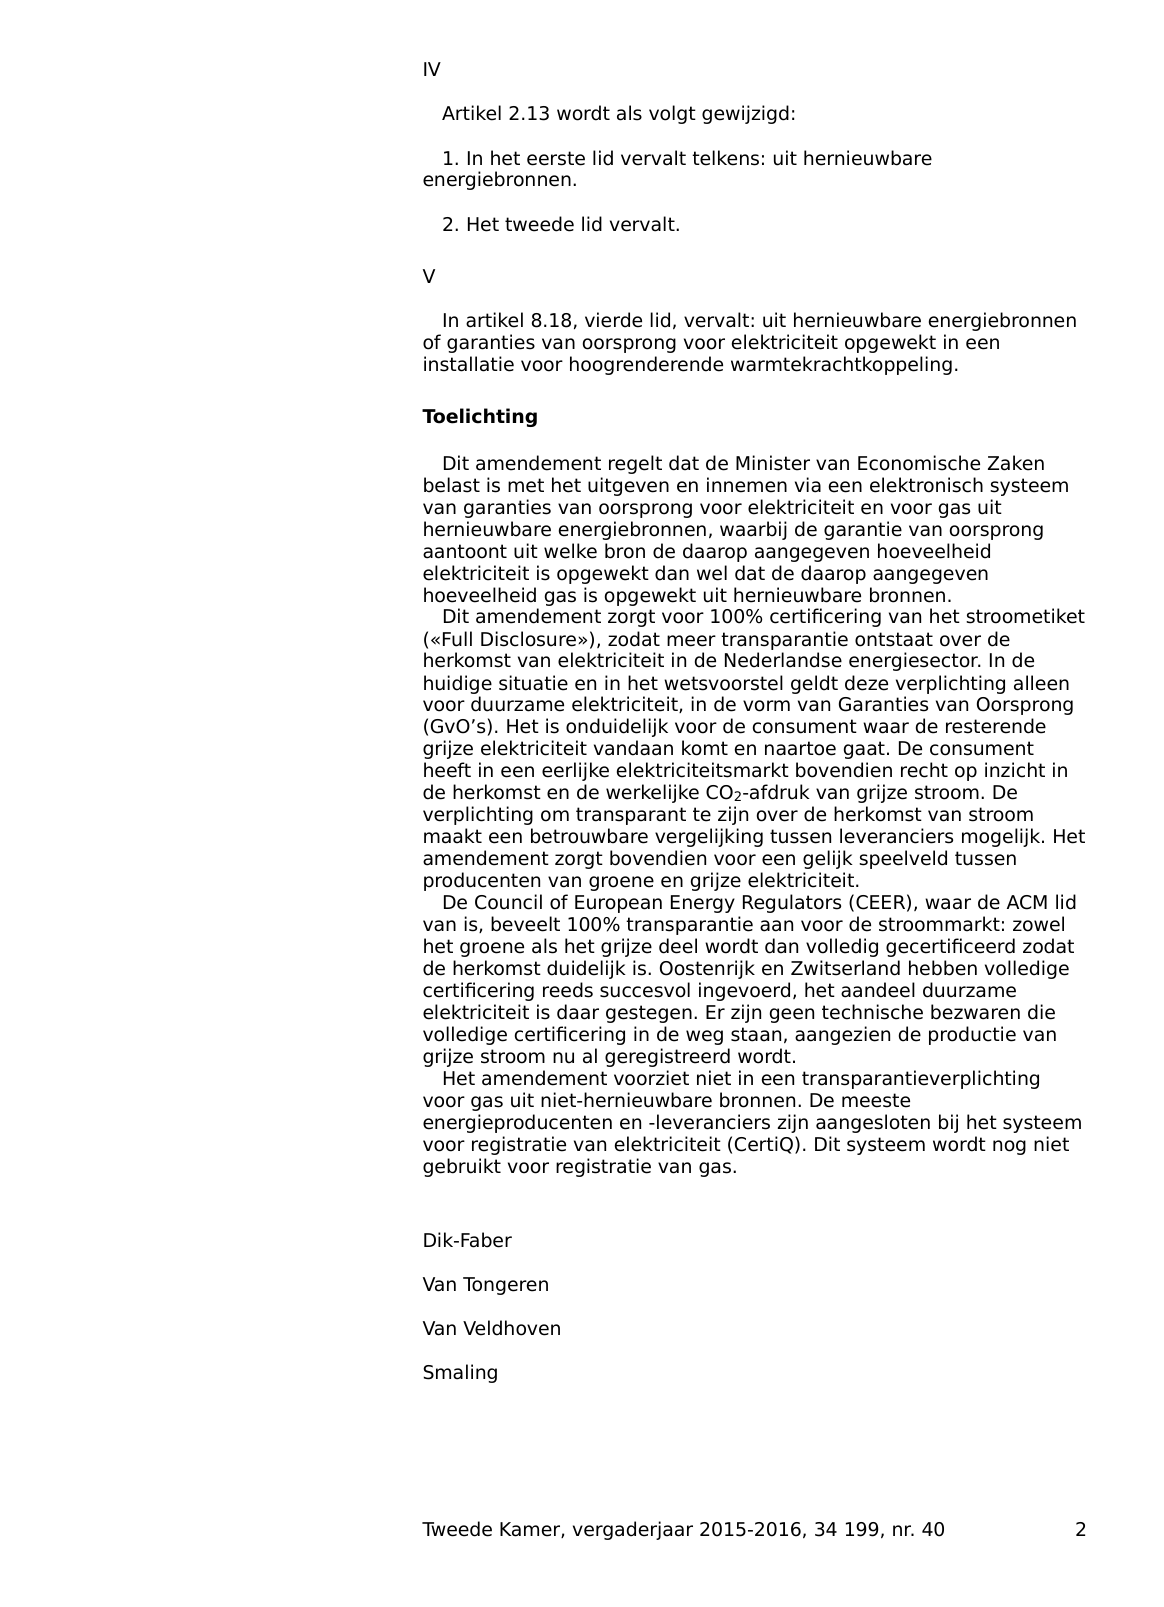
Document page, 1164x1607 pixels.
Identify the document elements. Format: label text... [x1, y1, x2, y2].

text In artikel 8.18, vierde lid, vervalt: uit hernieuwbare energiebronnen of garanties van oorsprong voor elektriciteit opgewekt in een installatie voor hoogrenderende warmtekrachtkoppeling. [422, 310, 1087, 376]
text 1. In het eerste lid vervalt telkens: uit hernieuwbare energiebronnen. [422, 147, 1087, 191]
text Artikel 2.13 wordt als volgt gewijzigd: [422, 103, 1087, 125]
text Dik-Faber Van Tongeren Van Veldhoven Smaling [422, 1208, 1087, 1384]
text 2. Het tweede lid vervalt. [422, 213, 1087, 236]
text De Council of European Energy Regulators (CEER), waar de ACM lid van is, beveelt 100% transparantie aan voor de stroommarkt: zowel het groene als het grijze deel wordt dan volledig gecertificeerd zodat de herkomst duidelijk is. Oostenrijk en Zwitserland hebben volledige certificering reeds succesvol ingevoerd, het aandeel duurzame elektriciteit is daar gestegen. Er zijn geen technische bezwaren die volledige certificering in de weg staan, aangezien de productie van grijze stroom nu al geregistreerd wordt. [422, 892, 1087, 1068]
text Dit amendement zorgt voor 100% certificering van het stroometiket («Full Disclosure»), zodat meer transparantie ontstaat over de herkomst van elektriciteit in de Nederlandse energiesector. In de huidige situatie en in het wetsvoorstel geldt deze verplichting alleen voor duurzame elektriciteit, in de vorm van Garanties van Oorsprong (GvO’s). Het is onduidelijk voor de consument waar de resterende grijze elektriciteit vandaan komt en naartoe gaat. De consument heeft in een eerlijke elektriciteitsmarkt bovendien recht op inzicht in de herkomst en de werkelijke CO2-afdruk van grijze stroom. De verplichting om transparant te zijn over de herkomst van stroom maakt een betrouwbare vergelijking tussen leveranciers mogelijk. Het amendement zorgt bovendien voor een gelijk speelveld tussen producenten van groene en grijze elektriciteit. [422, 606, 1087, 892]
text Dit amendement regelt dat de Minister van Economische Zaken belast is met het uitgeven en innemen via een elektronisch systeem van garanties van oorsprong voor elektriciteit en voor gas uit hernieuwbare energiebronnen, waarbij de garantie van oorsprong aantoont uit welke bron de daarop aangegeven hoeveelheid elektriciteit is opgewekt dan wel dat de daarop aangegeven hoeveelheid gas is opgewekt uit hernieuwbare bronnen. [422, 453, 1087, 606]
subtitle V [422, 266, 1087, 287]
subtitle IV [422, 59, 1087, 81]
text Het amendement voorziet niet in een transparantieverplichting voor gas uit niet-hernieuwbare bronnen. De meeste energieproducenten en -leveranciers zijn aangesloten bij het systeem voor registratie van elektriciteit (CertiQ). Dit systeem wordt nog niet gebruikt voor registratie van gas. [422, 1068, 1087, 1178]
subtitle Toelichting [422, 406, 1087, 428]
